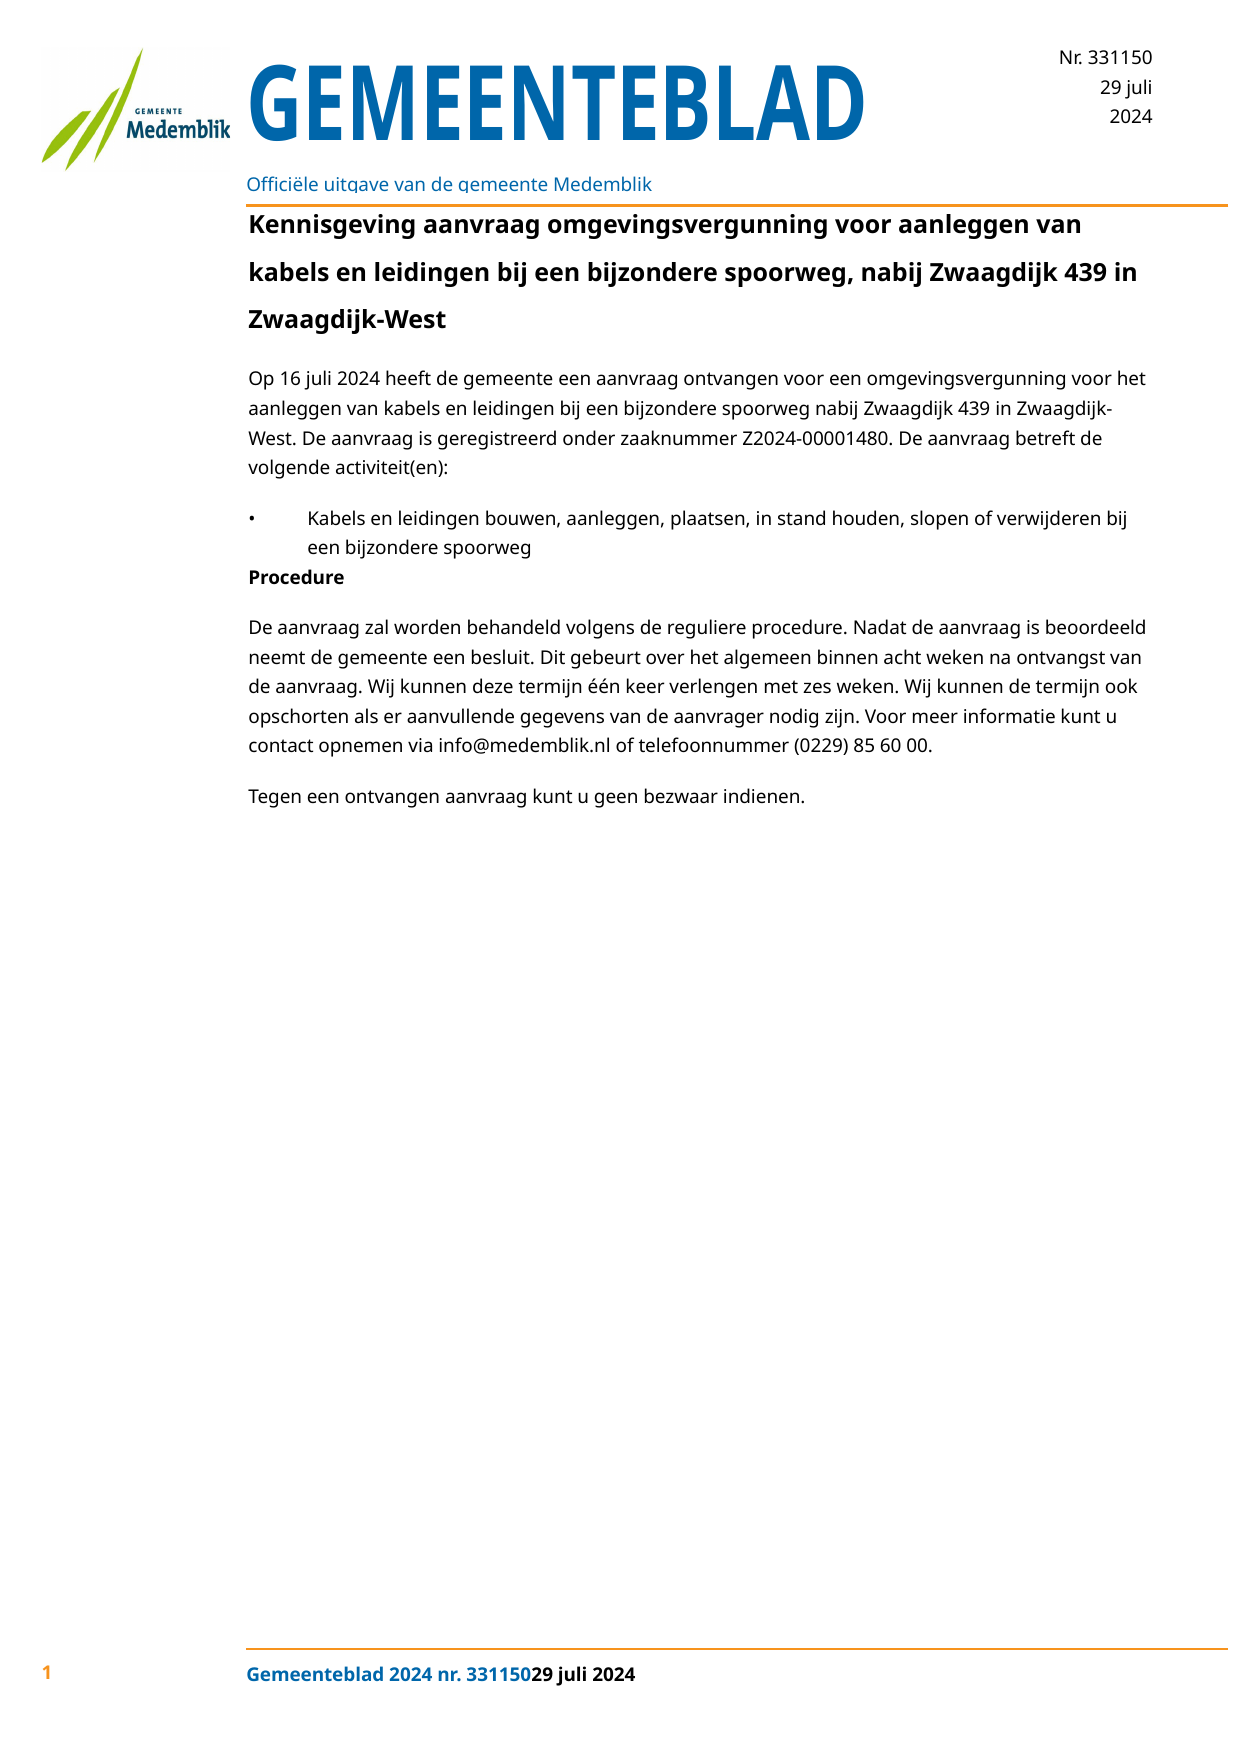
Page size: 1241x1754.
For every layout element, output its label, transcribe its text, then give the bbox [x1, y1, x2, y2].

list Kabels en leidingen bouwen, aanleggen, plaatsen, in stand houden, slopen of verwijderen bij een bijzondere spoorweg [248, 505, 1152, 560]
text Procedure [248, 564, 1152, 589]
text Kennisgeving aanvraag omgevingsvergunning voor aanleggen van kabels en leidingen bij een bijzondere spoorweg, nabij Zwaagdijk 439 in Zwaagdijk-West [248, 207, 1152, 336]
picture [41, 47, 231, 172]
text De aanvraag zal worden behandeld volgens de reguliere procedure. Nadat de aanvraag is beoordeeld neemt de gemeente een besluit. Dit gebeurt over het algemeen binnen acht weken na ontvangst van de aanvraag. Wij kunnen deze termijn één keer verlengen met zes weken. Wij kunnen de termijn ook opschorten als er aanvullende gegevens van de aanvrager nodig zijn. Voor meer informatie kunt u contact opnemen via info@medemblik.nl of telefoonnummer (0229) 85 60 00. [248, 614, 1152, 758]
text Tegen een ontvangen aanvraag kunt u geen bezwaar indienen. [248, 783, 1152, 809]
text Op 16 juli 2024 heeft de gemeente een aanvraag ontvangen voor een omgevingsvergunning voor het aanleggen van kabels en leidingen bij een bijzondere spoorweg nabij Zwaagdijk 439 in Zwaagdijk-West. De aanvraag is geregistreerd onder zaaknummer Z2024-00001480. De aanvraag betreft de volgende activiteit(en): [248, 366, 1152, 480]
